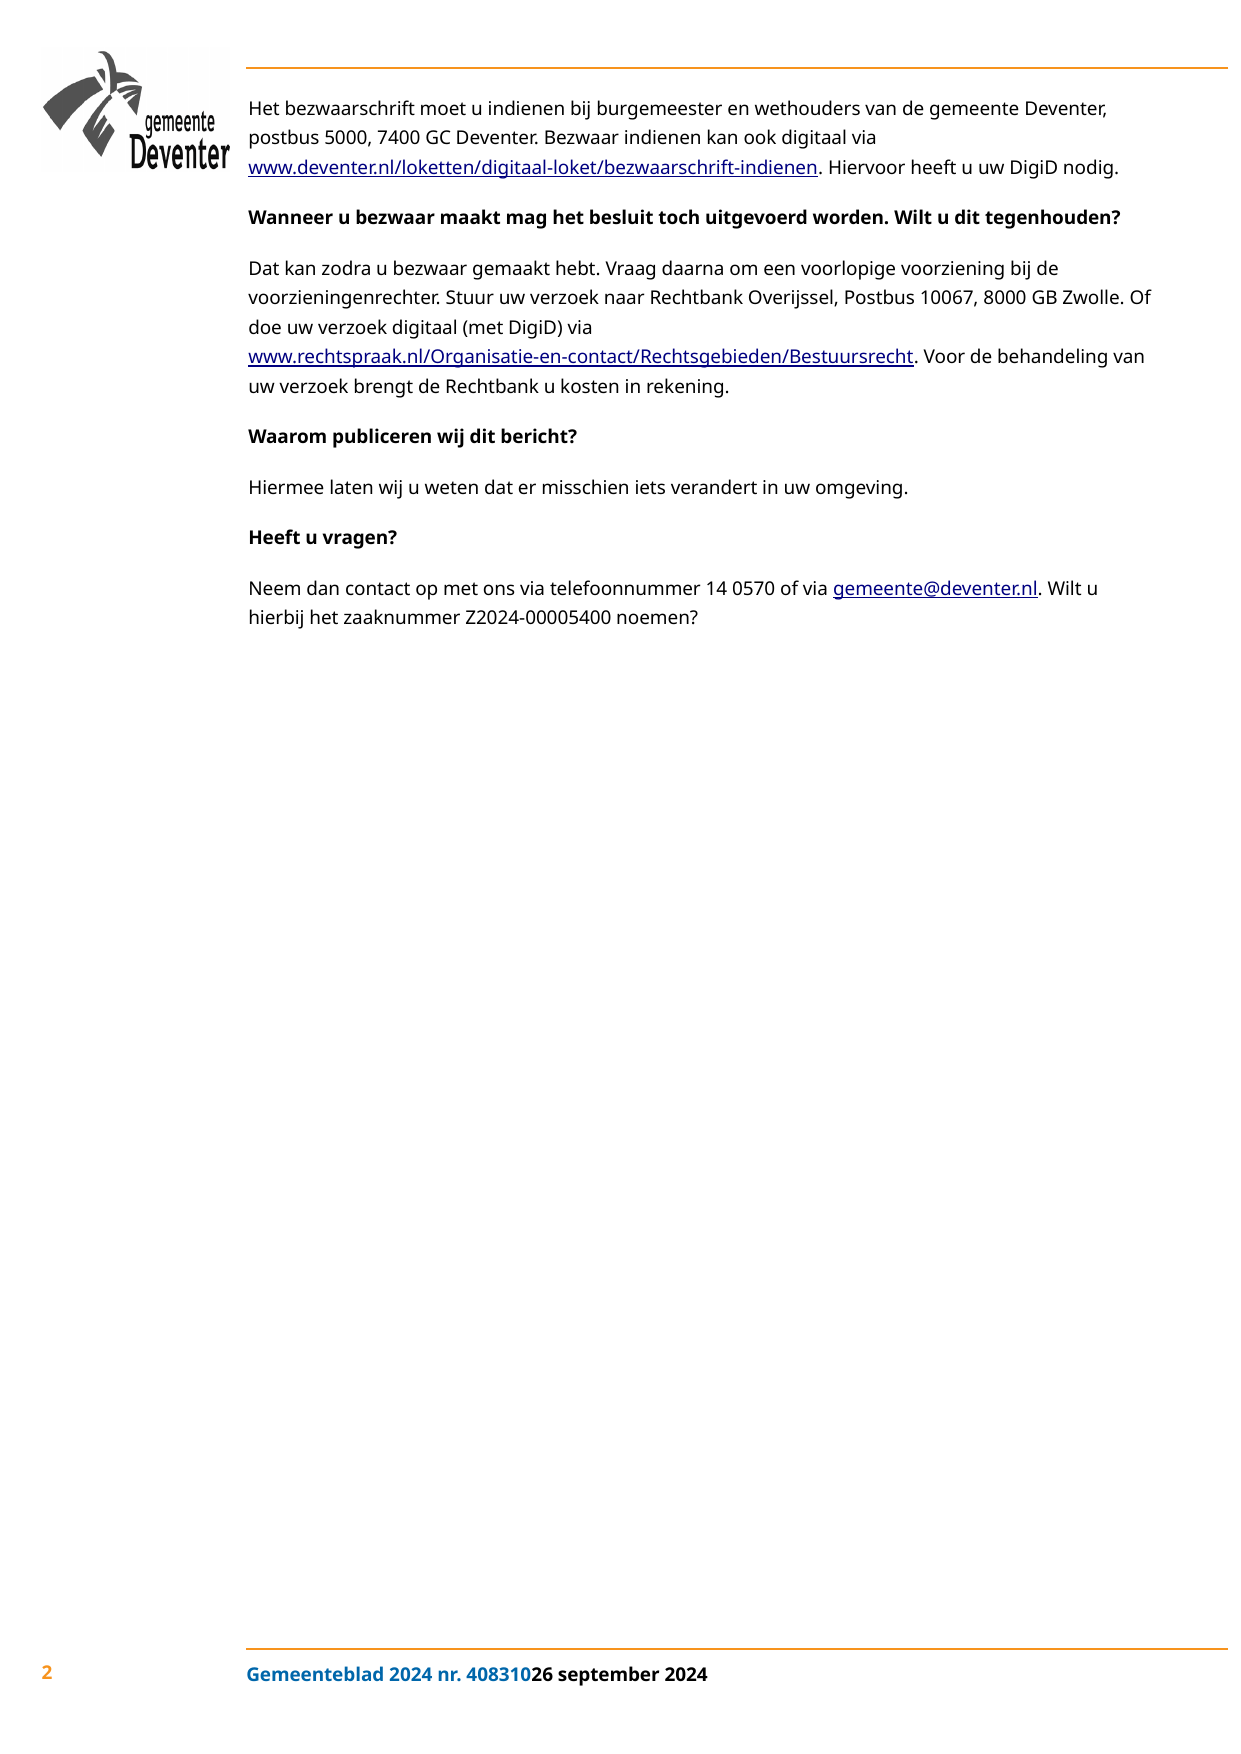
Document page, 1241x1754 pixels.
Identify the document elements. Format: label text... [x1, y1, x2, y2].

text Dat kan zodra u bezwaar gemaakt hebt. Vraag daarna om een voorlopige voorziening bij de voorzieningenrechter. Stuur uw verzoek naar Rechtbank Overijssel, Postbus 10067, 8000 GB Zwolle. Of doe uw verzoek digitaal (met DigiD) via www.rechtspraak.nl/Organisatie-en-contact/Rechtsgebieden/Bestuursrecht. Voor de behandeling van uw verzoek brengt de Rechtbank u kosten in rekening. [248, 255, 1152, 399]
picture [41, 47, 231, 172]
text Het bezwaarschrift moet u indienen bij burgemeester en wethouders van de gemeente Deventer, postbus 5000, 7400 GC Deventer. Bezwaar indienen kan ook digitaal via www.deventer.nl/loketten/digitaal-loket/bezwaarschrift-indienen. Hiervoor heeft u uw DigiD nodig. [248, 95, 1152, 180]
text Heeft u vragen? [248, 524, 1152, 550]
text Neem dan contact op met ons via telefoonnummer 14 0570 of via gemeente@deventer.nl. Wilt u hierbij het zaaknummer Z2024-00005400 noemen? [248, 575, 1152, 630]
text Hiermee laten wij u weten dat er misschien iets verandert in uw omgeving. [248, 474, 1152, 500]
text Wanneer u bezwaar maakt mag het besluit toch uitgevoerd worden. Wilt u dit tegenhouden? [248, 204, 1152, 230]
text Waarom publiceren wij dit bericht? [248, 423, 1152, 449]
